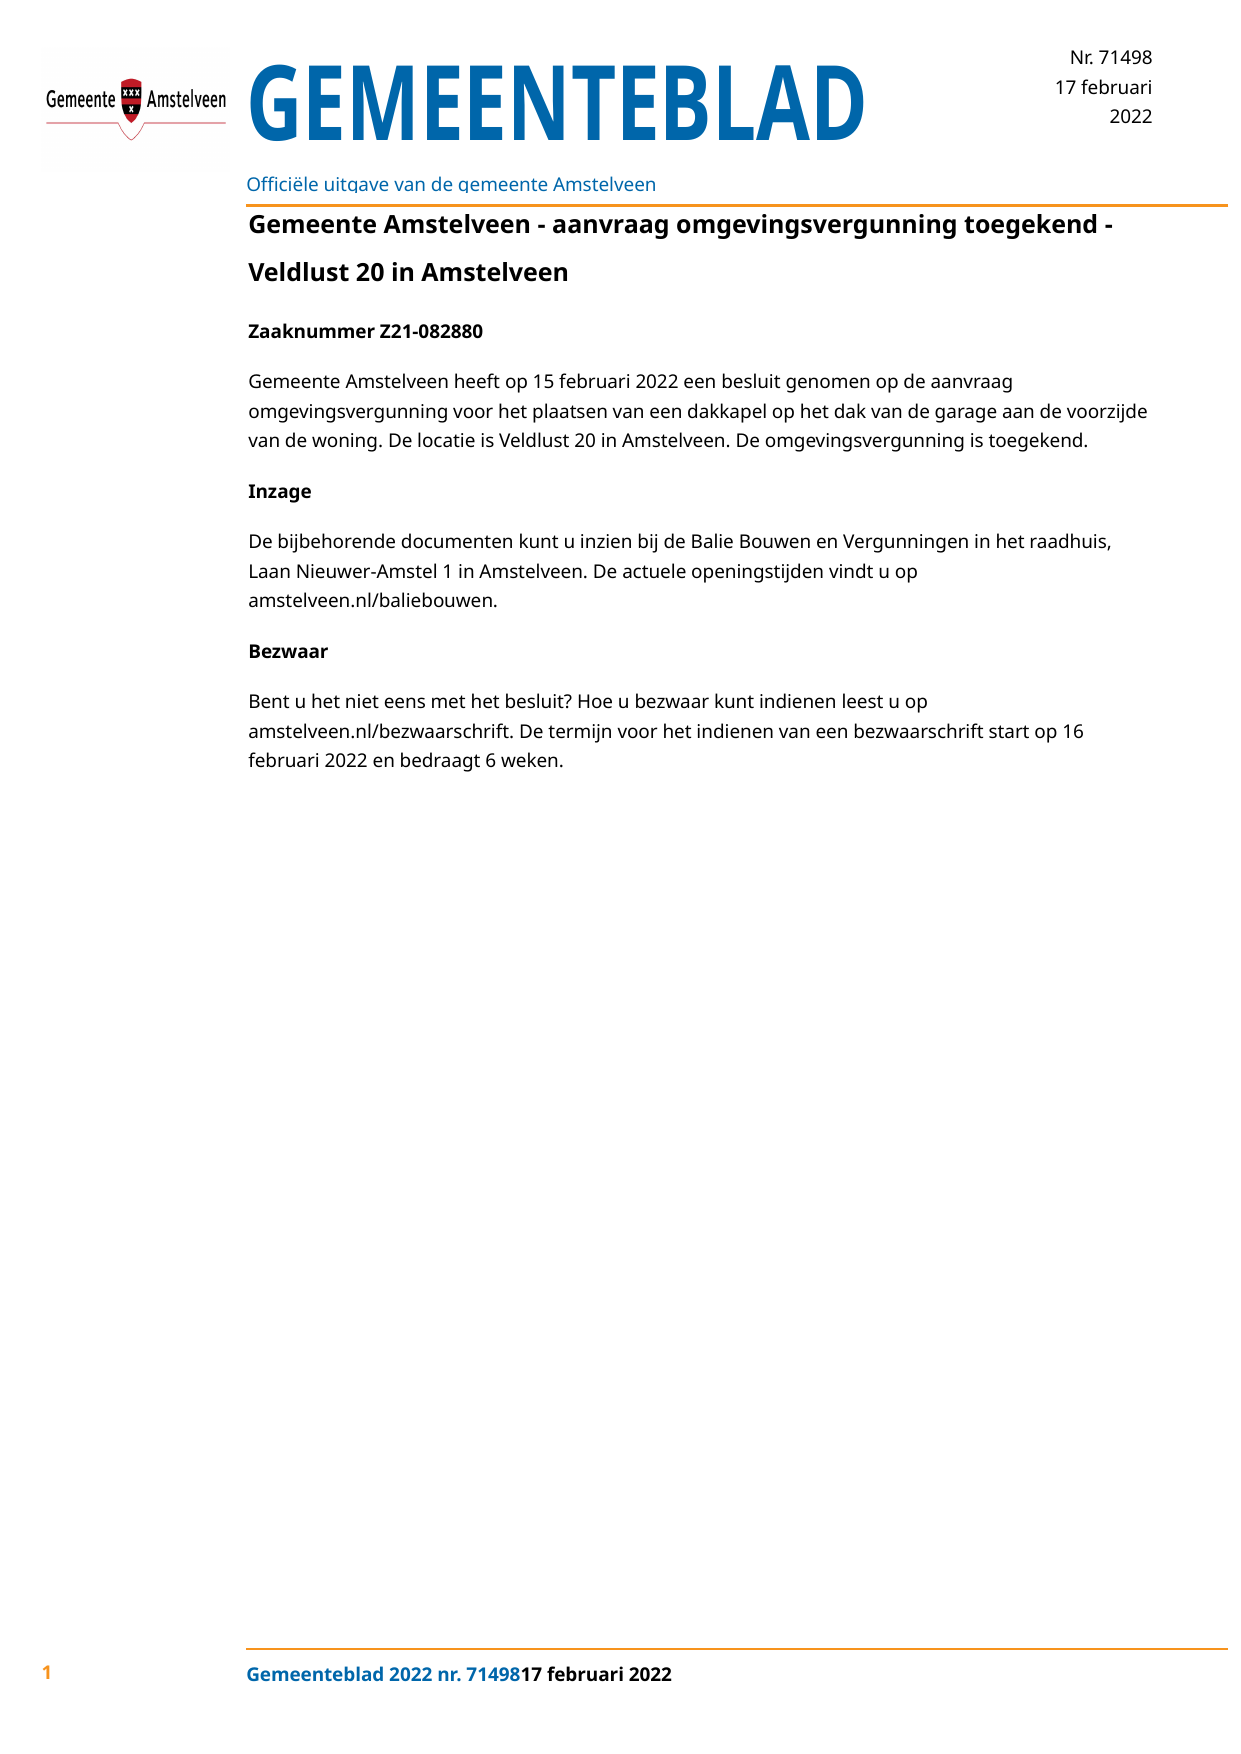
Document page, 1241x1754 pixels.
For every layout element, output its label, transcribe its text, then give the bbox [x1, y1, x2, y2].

text De bijbehorende documenten kunt u inzien bij de Balie Bouwen en Vergunningen in het raadhuis, Laan Nieuwer-Amstel 1 in Amstelveen. De actuele openingstijden vindt u op amstelveen.nl/baliebouwen. [248, 528, 1152, 613]
text Bent u het niet eens met het besluit? Hoe u bezwaar kunt indienen leest u op amstelveen.nl/bezwaarschrift. De termijn voor het indienen van een bezwaarschrift start op 16 februari 2022 en bedraagt 6 weken. [248, 688, 1152, 773]
text Zaaknummer Z21-082880 [248, 318, 1152, 344]
picture [41, 47, 231, 172]
text Gemeente Amstelveen - aanvraag omgevingsvergunning toegekend - Veldlust 20 in Amstelveen [248, 207, 1152, 288]
text Bezwaar [248, 638, 1152, 664]
text Inzage [248, 478, 1152, 504]
text Gemeente Amstelveen heeft op 15 februari 2022 een besluit genomen op de aanvraag omgevingsvergunning voor het plaatsen van een dakkapel op het dak van de garage aan de voorzijde van de woning. De locatie is Veldlust 20 in Amstelveen. De omgevingsvergunning is toegekend. [248, 368, 1152, 453]
